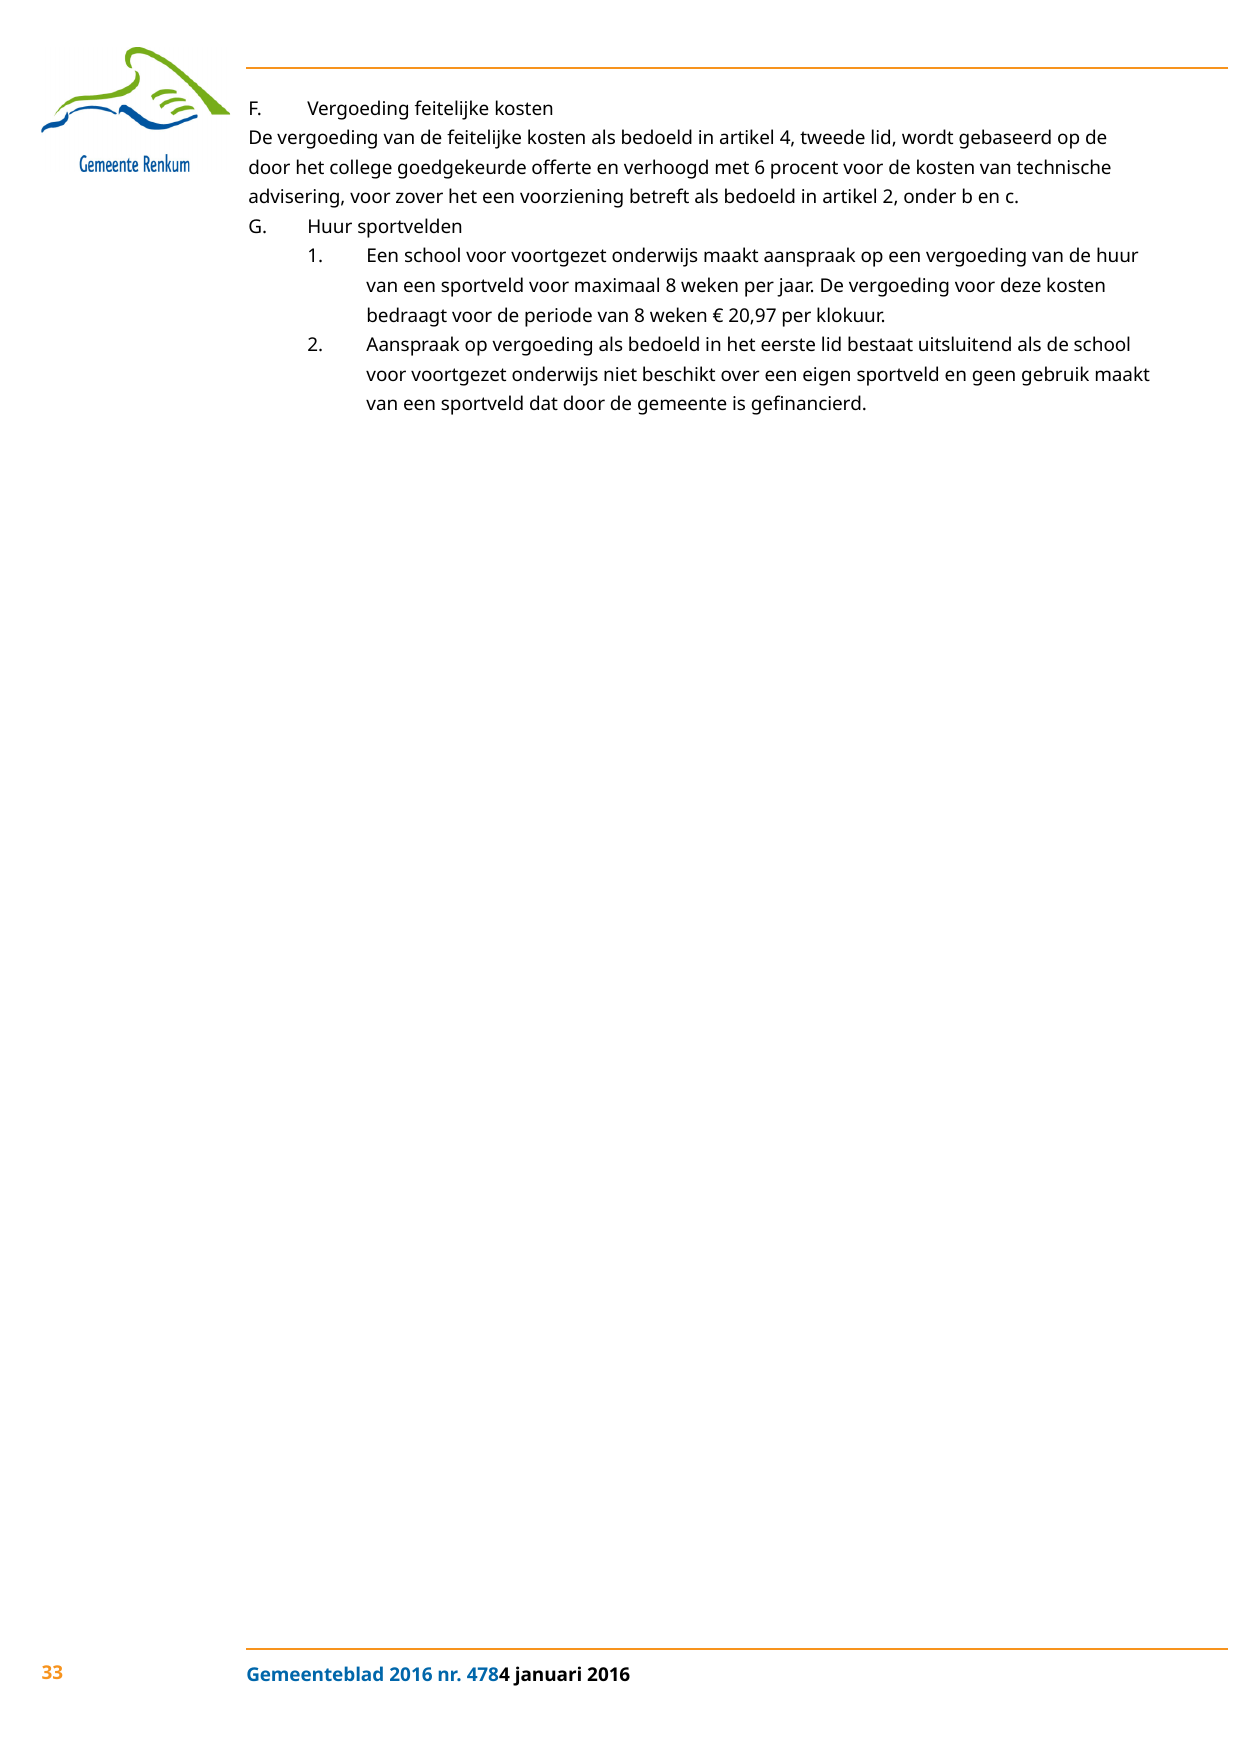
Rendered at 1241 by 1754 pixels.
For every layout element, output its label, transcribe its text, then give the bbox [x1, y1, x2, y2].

list Aanspraak op vergoeding als bedoeld in het eerste lid bestaat uitsluitend als de school voor voortgezet onderwijs niet beschikt over een eigen sportveld en geen gebruik maakt van een sportveld dat door de gemeente is gefinancierd. [307, 331, 1152, 416]
list Een school voor voortgezet onderwijs maakt aanspraak op een vergoeding van de huur van een sportveld voor maximaal 8 weken per jaar. De vergoeding voor deze kosten bedraagt voor de periode van 8 weken € 20,97 per klokuur. [307, 243, 1152, 328]
picture [41, 47, 231, 172]
list Huur sportvelden [248, 213, 1152, 239]
list Vergoeding feitelijke kosten [248, 95, 1152, 121]
text De vergoeding van de feitelijke kosten als bedoeld in artikel 4, tweede lid, wordt gebaseerd op de door het college goedgekeurde offerte en verhoogd met 6 procent voor de kosten van technische advisering, voor zover het een voorziening betreft als bedoeld in artikel 2, onder b en c. [248, 124, 1152, 209]
